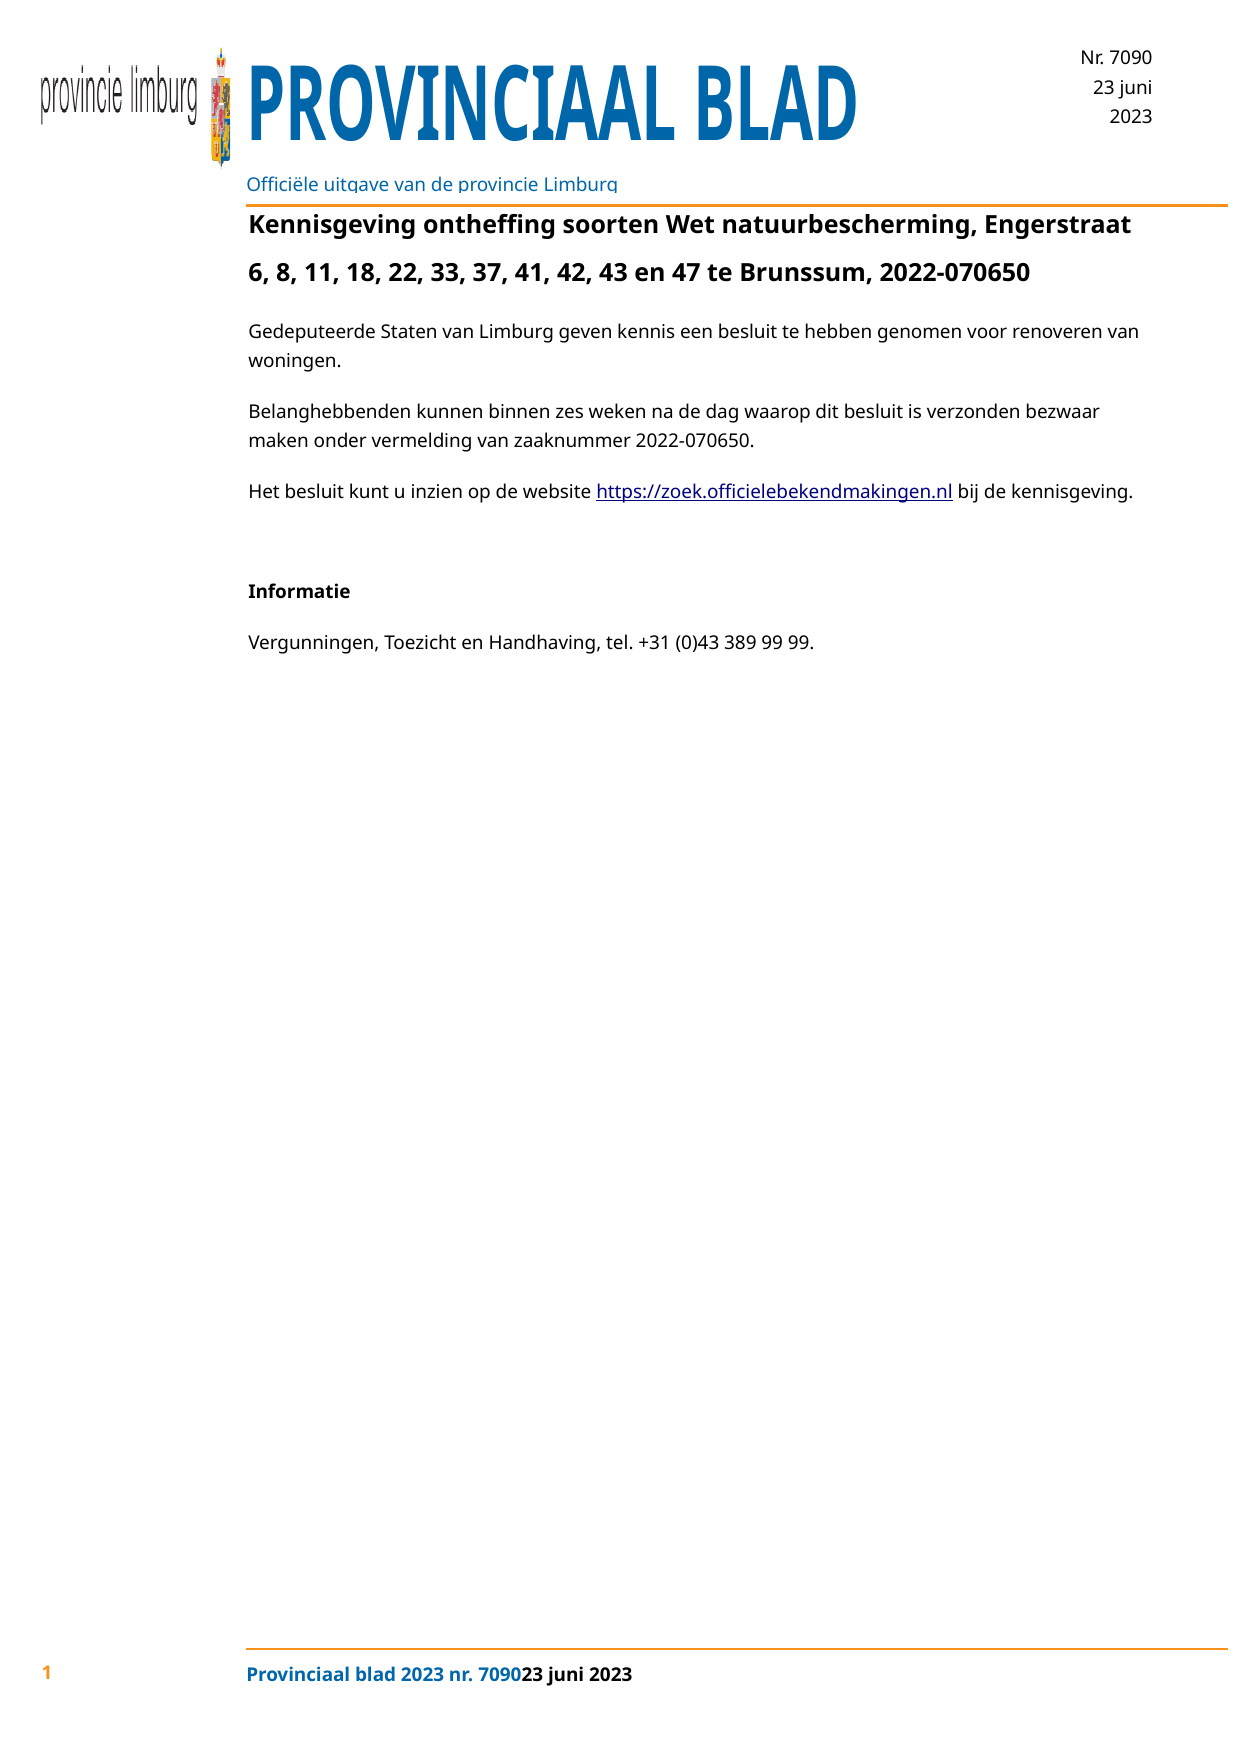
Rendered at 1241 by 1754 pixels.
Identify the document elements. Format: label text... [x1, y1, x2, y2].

text Vergunningen, Toezicht en Handhaving, tel. +31 (0)43 389 99 99. [248, 629, 1152, 655]
text Kennisgeving ontheffing soorten Wet natuurbescherming, Engerstraat 6, 8, 11, 18, 22, 33, 37, 41, 42, 43 en 47 te Brunssum, 2022-070650 [248, 207, 1152, 288]
text Gedeputeerde Staten van Limburg geven kennis een besluit te hebben genomen voor renoveren van woningen. [248, 318, 1152, 373]
text Het besluit kunt u inzien op de website https://zoek.officielebekendmakingen.nl bij de kennisgeving. [248, 478, 1152, 504]
text Belanghebbenden kunnen binnen zes weken na de dag waarop dit besluit is verzonden bezwaar maken onder vermelding van zaaknummer 2022-070650. [248, 398, 1152, 453]
picture [41, 47, 231, 172]
text Informatie [248, 579, 1152, 604]
